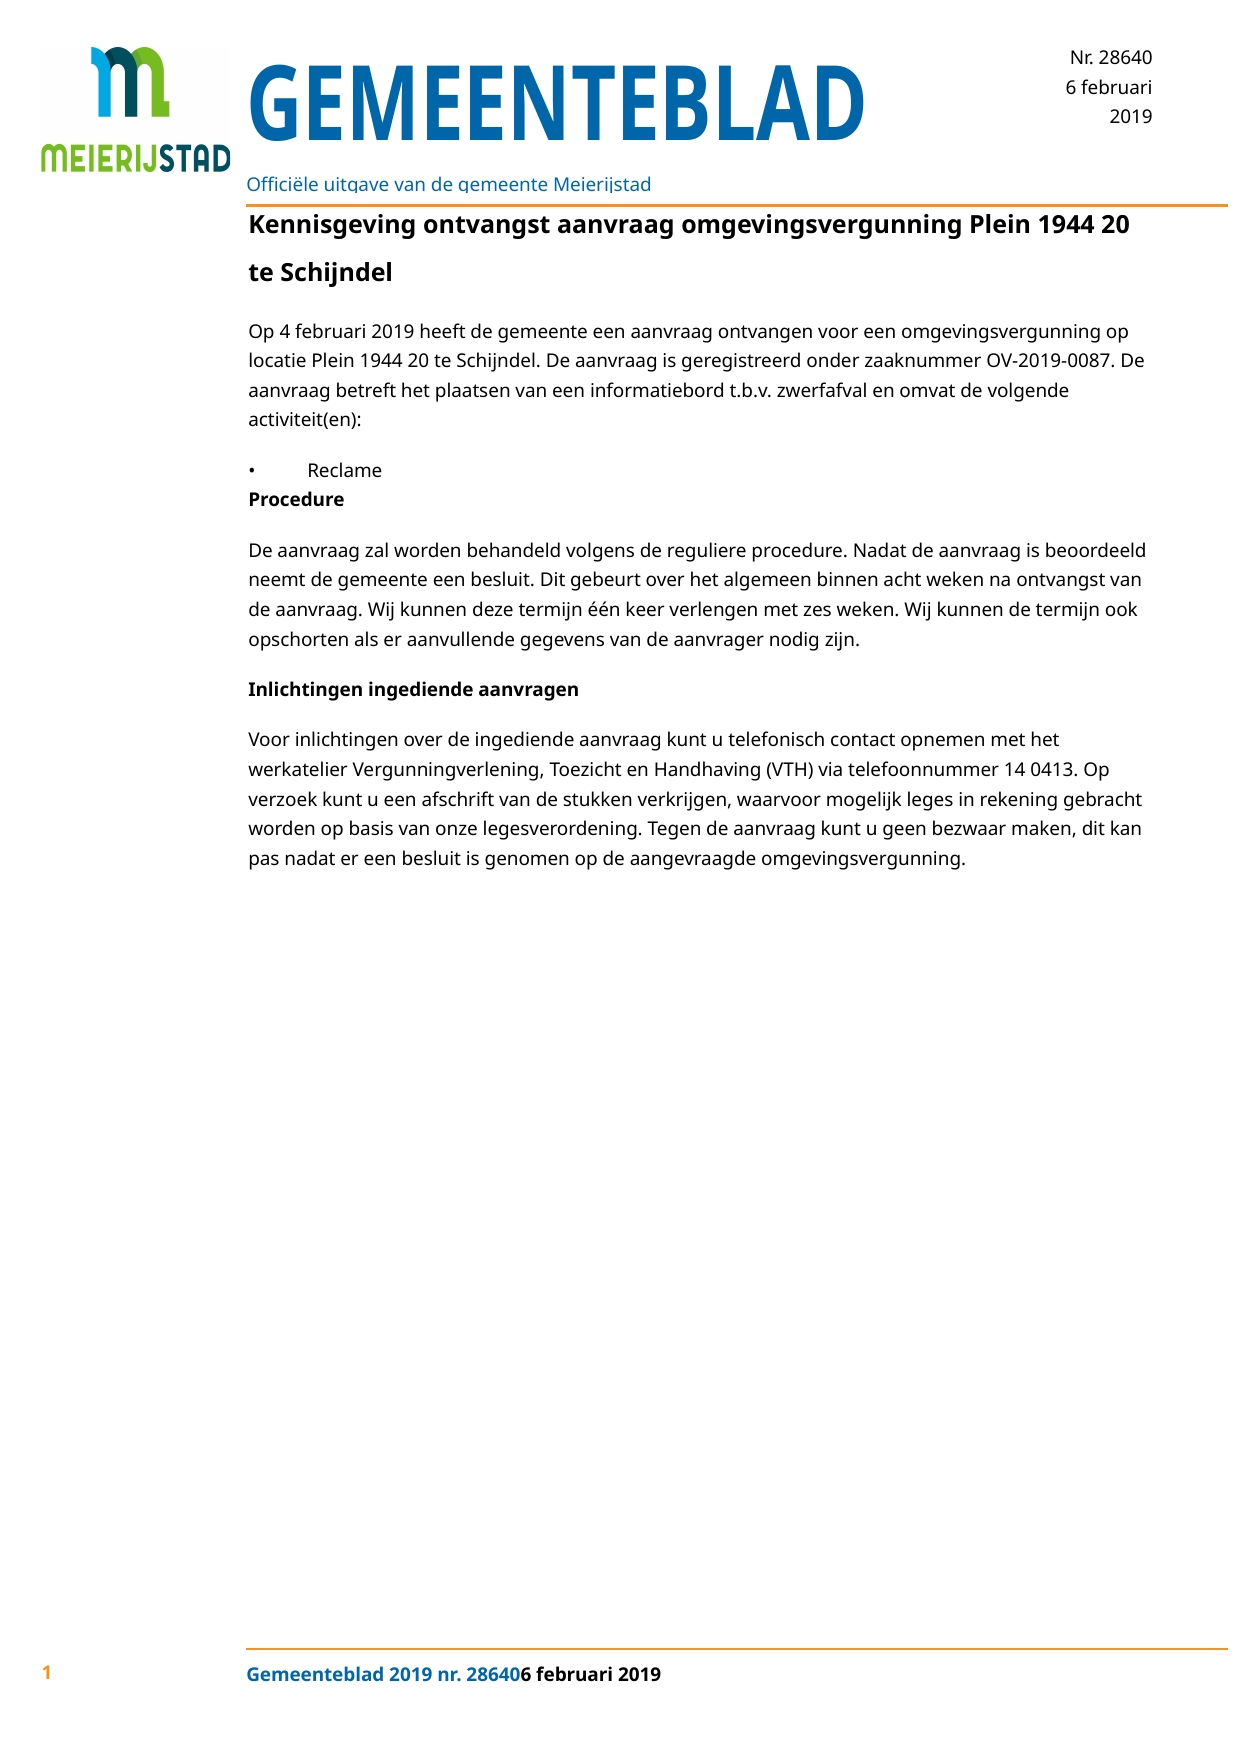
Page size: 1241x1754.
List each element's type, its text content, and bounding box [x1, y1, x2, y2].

text Op 4 februari 2019 heeft de gemeente een aanvraag ontvangen voor een omgevingsvergunning op locatie Plein 1944 20 te Schijndel. De aanvraag is geregistreerd onder zaaknummer OV-2019-0087. De aanvraag betreft het plaatsen van een informatiebord t.b.v. zwerfafval en omvat de volgende activiteit(en): [248, 318, 1152, 432]
text Procedure [248, 487, 1152, 512]
text Kennisgeving ontvangst aanvraag omgevingsvergunning Plein 1944 20 te Schijndel [248, 207, 1152, 288]
text Voor inlichtingen over de ingediende aanvraag kunt u telefonisch contact opnemen met het werkatelier Vergunningverlening, Toezicht en Handhaving (VTH) via telefoonnummer 14 0413. Op verzoek kunt u een afschrift van de stukken verkrijgen, waarvoor mogelijk leges in rekening gebracht worden op basis van onze legesverordening. Tegen de aanvraag kunt u geen bezwaar maken, dit kan pas nadat er een besluit is genomen op de aangevraagde omgevingsvergunning. [248, 727, 1152, 871]
text De aanvraag zal worden behandeld volgens de reguliere procedure. Nadat de aanvraag is beoordeeld neemt de gemeente een besluit. Dit gebeurt over het algemeen binnen acht weken na ontvangst van de aanvraag. Wij kunnen deze termijn één keer verlengen met zes weken. Wij kunnen de termijn ook opschorten als er aanvullende gegevens van de aanvrager nodig zijn. [248, 537, 1152, 652]
text Inlichtingen ingediende aanvragen [248, 676, 1152, 702]
picture [41, 47, 231, 172]
list Reclame [248, 457, 1152, 483]
